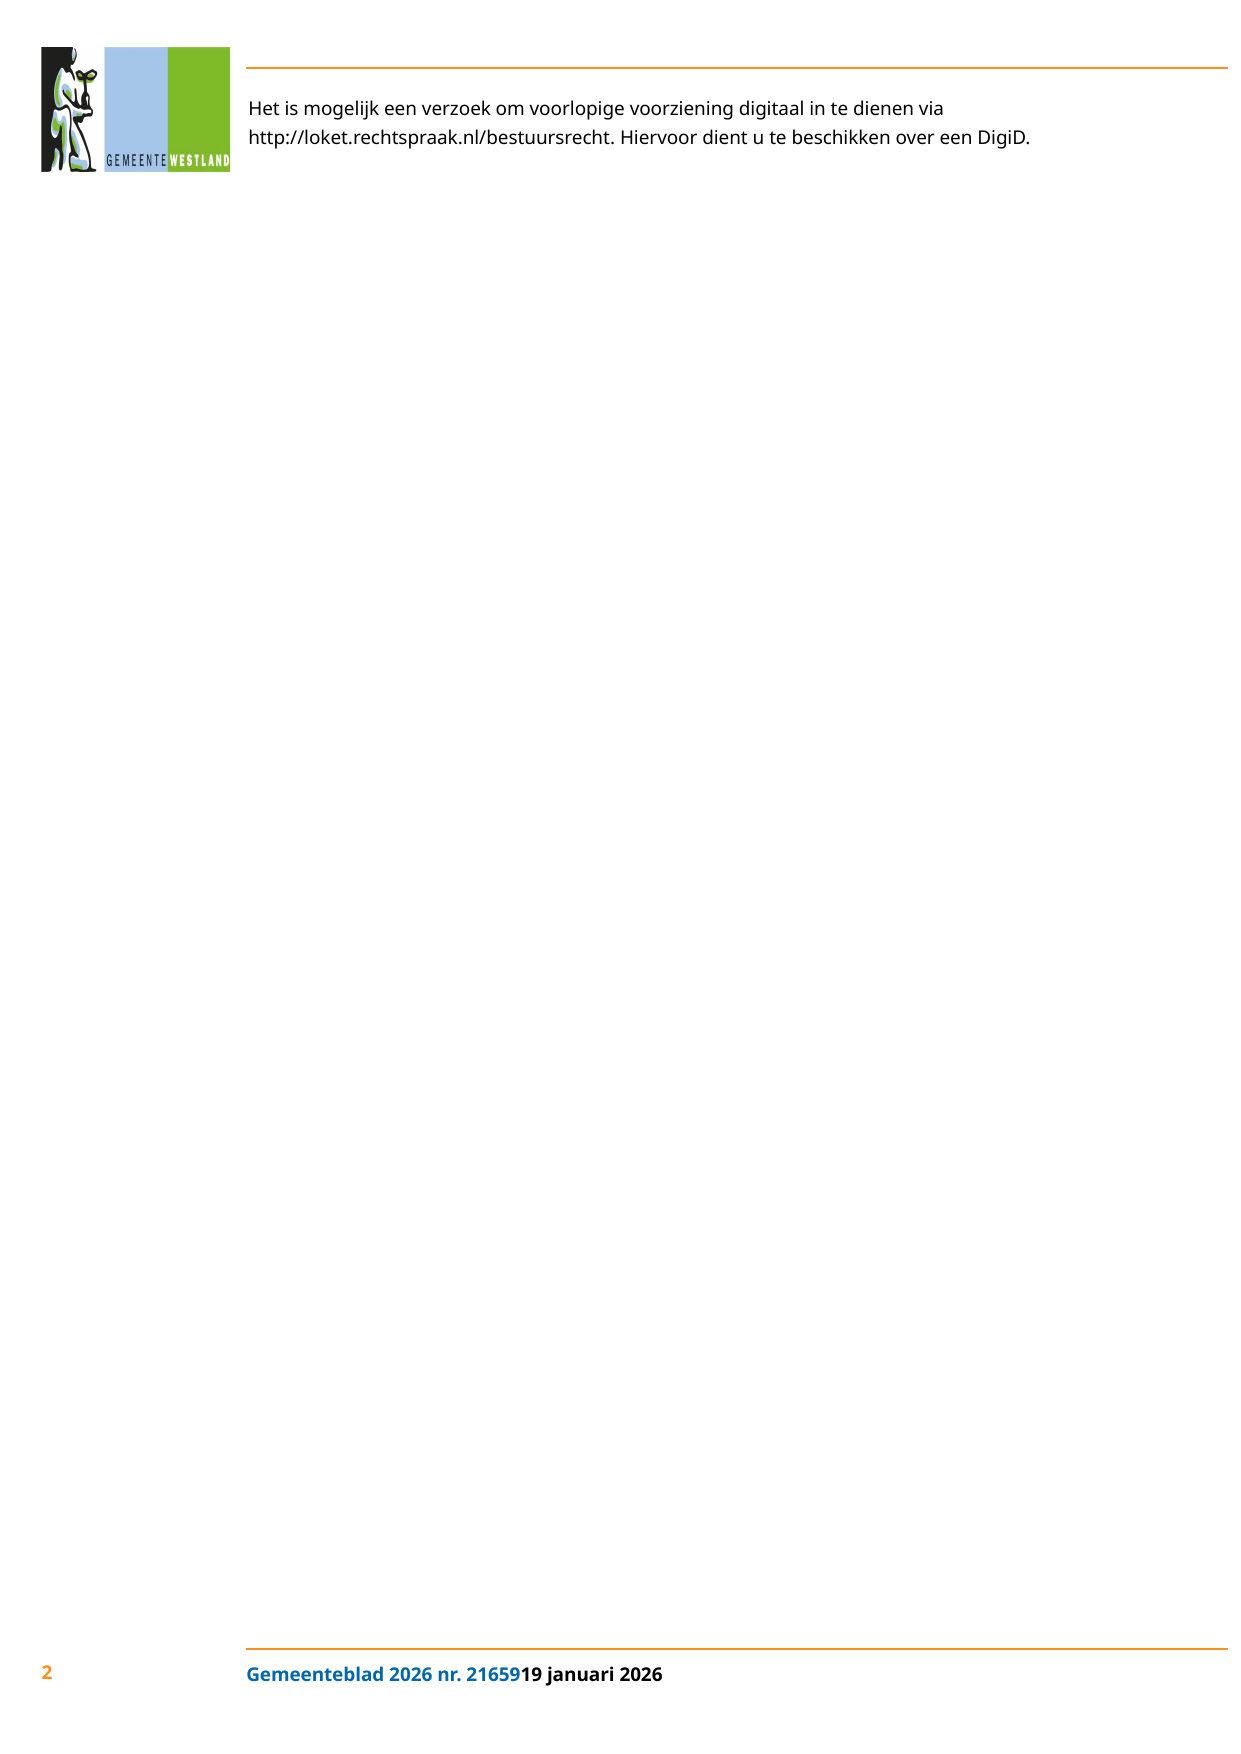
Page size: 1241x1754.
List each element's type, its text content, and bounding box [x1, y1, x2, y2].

picture [41, 47, 231, 172]
text Het is mogelijk een verzoek om voorlopige voorziening digitaal in te dienen via http://loket.rechtspraak.nl/bestuursrecht. Hiervoor dient u te beschikken over een DigiD. [248, 95, 1152, 150]
